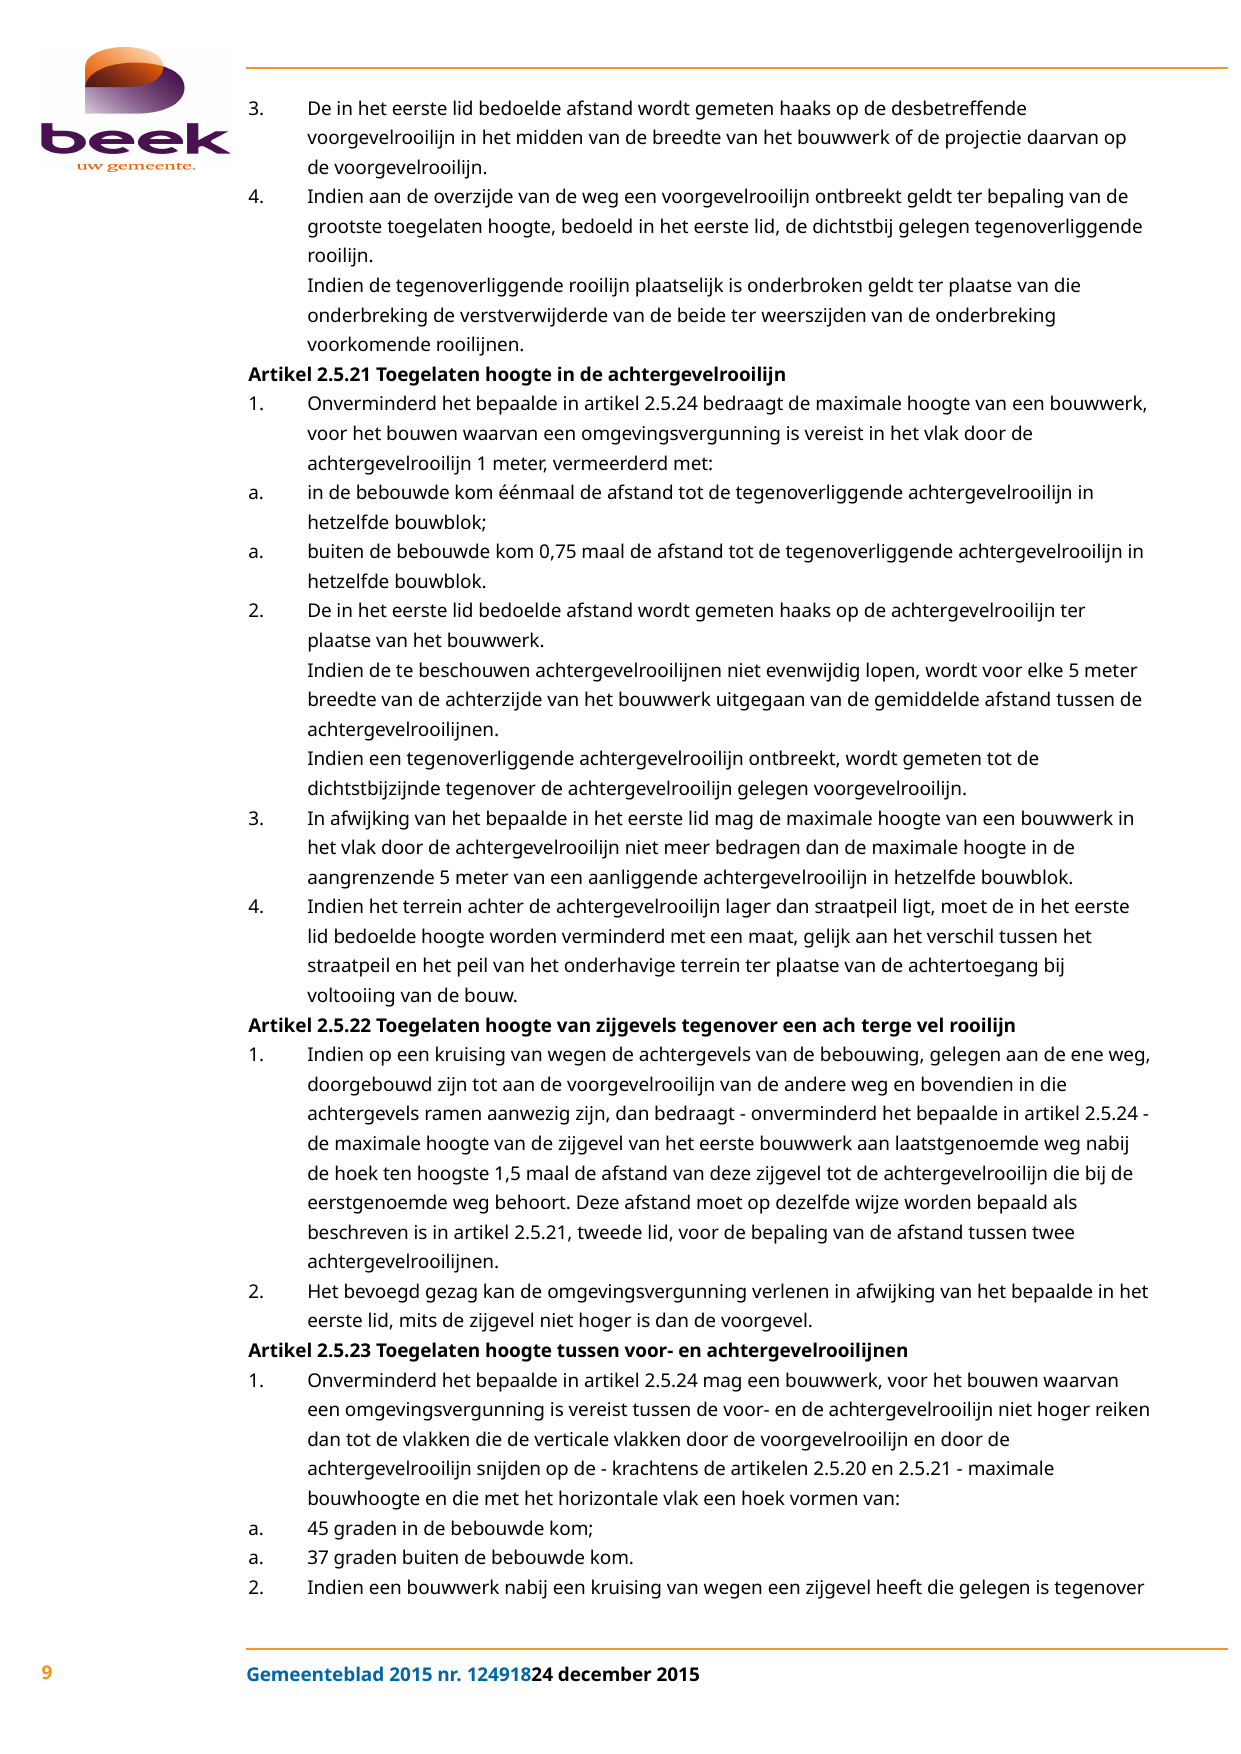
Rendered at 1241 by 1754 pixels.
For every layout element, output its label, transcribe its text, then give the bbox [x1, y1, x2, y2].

list in de bebouwde kom éénmaal de afstand tot de tegenoverliggende achtergevelrooilijn in hetzelfde bouwblok; [248, 479, 1152, 535]
list Indien een tegenoverliggende achtergevelrooilijn ontbreekt, wordt gemeten tot de dichtstbijzijnde tegenover de achtergevelrooilijn gelegen voorgevelrooilijn. [248, 746, 1152, 801]
list Indien een bouwwerk nabij een kruising van wegen een zijgevel heeft die gelegen is tegenover [248, 1574, 1152, 1600]
list Onverminderd het bepaalde in artikel 2.5.24 bedraagt de maximale hoogte van een bouwwerk, voor het bouwen waarvan een omgevingsvergunning is vereist in het vlak door de achtergevelrooilijn 1 meter, vermeerderd met: [248, 391, 1152, 476]
list Onverminderd het bepaalde in artikel 2.5.24 mag een bouwwerk, voor het bouwen waarvan een omgevingsvergunning is vereist tussen de voor- en de achtergevelrooilijn niet hoger reiken dan tot de vlakken die de verticale vlakken door de voorgevelrooilijn en door de achtergevelrooilijn snijden op de - krachtens de artikelen 2.5.20 en 2.5.21 - maximale bouwhoogte en die met het horizontale vlak een hoek vormen van: [248, 1367, 1152, 1511]
text Artikel 2.5.21 Toegelaten hoogte in de achtergevelrooilijn [248, 361, 1152, 387]
list Indien de te beschouwen achtergevelrooilijnen niet evenwijdig lopen, wordt voor elke 5 meter breedte van de achterzijde van het bouwwerk uitgegaan van de gemiddelde afstand tussen de achtergevelrooilijnen. [248, 657, 1152, 742]
list De in het eerste lid bedoelde afstand wordt gemeten haaks op de achtergevelrooilijn ter plaatse van het bouwwerk. [248, 598, 1152, 653]
list Indien het terrein achter de achtergevelrooilijn lager dan straatpeil ligt, moet de in het eerste lid bedoelde hoogte worden verminderd met een maat, gelijk aan het verschil tussen het straatpeil en het peil van het onderhavige terrein ter plaatse van de achtertoegang bij voltooiing van de bouw. [248, 893, 1152, 1008]
list Indien op een kruising van wegen de achtergevels van de bebouwing, gelegen aan de ene weg, doorgebouwd zijn tot aan de voorgevelrooilijn van de andere weg en bovendien in die achtergevels ramen aanwezig zijn, dan bedraagt - onverminderd het bepaalde in artikel 2.5.24 - de maximale hoogte van de zijgevel van het eerste bouwwerk aan laatstgenoemde weg nabij de hoek ten hoogste 1,5 maal de afstand van deze zijgevel tot de achtergevelrooilijn die bij de eerstgenoemde weg behoort. Deze afstand moet op dezelfde wijze worden bepaald als beschreven is in artikel 2.5.21, tweede lid, voor de bepaling van de afstand tussen twee achtergevelrooilijnen. [248, 1041, 1152, 1274]
picture [41, 47, 231, 172]
list De in het eerste lid bedoelde afstand wordt gemeten haaks op de desbetreffende voorgevelrooilijn in het midden van de breedte van het bouwwerk of de projectie daarvan op de voorgevelrooilijn. [248, 95, 1152, 180]
list In afwijking van het bepaalde in het eerste lid mag de maximale hoogte van een bouwwerk in het vlak door de achtergevelrooilijn niet meer bedragen dan de maximale hoogte in de aangrenzende 5 meter van een aanliggende achtergevelrooilijn in hetzelfde bouwblok. [248, 805, 1152, 890]
list Indien aan de overzijde van de weg een voorgevelrooilijn ontbreekt geldt ter bepaling van de grootste toegelaten hoogte, bedoeld in het eerste lid, de dichtstbij gelegen tegenoverliggende rooilijn. [248, 183, 1152, 268]
text Artikel 2.5.23 Toegelaten hoogte tussen voor- en achtergevelrooilijnen [248, 1337, 1152, 1363]
list 45 graden in de bebouwde kom; [248, 1515, 1152, 1541]
list buiten de bebouwde kom 0,75 maal de afstand tot de tegenoverliggende achtergevelrooilijn in hetzelfde bouwblok. [248, 538, 1152, 594]
list Het bevoegd gezag kan de omgevingsvergunning verlenen in afwijking van het bepaalde in het eerste lid, mits de zijgevel niet hoger is dan de voorgevel. [248, 1278, 1152, 1333]
list Indien de tegenoverliggende rooilijn plaatselijk is onderbroken geldt ter plaatse van die onderbreking de verstverwijderde van de beide ter weerszijden van de onderbreking voorkomende rooilijnen. [248, 272, 1152, 357]
text Artikel 2.5.22 Toegelaten hoogte van zijgevels tegenover een ach terge vel rooilijn [248, 1012, 1152, 1038]
list 37 graden buiten de bebouwde kom. [248, 1544, 1152, 1570]
